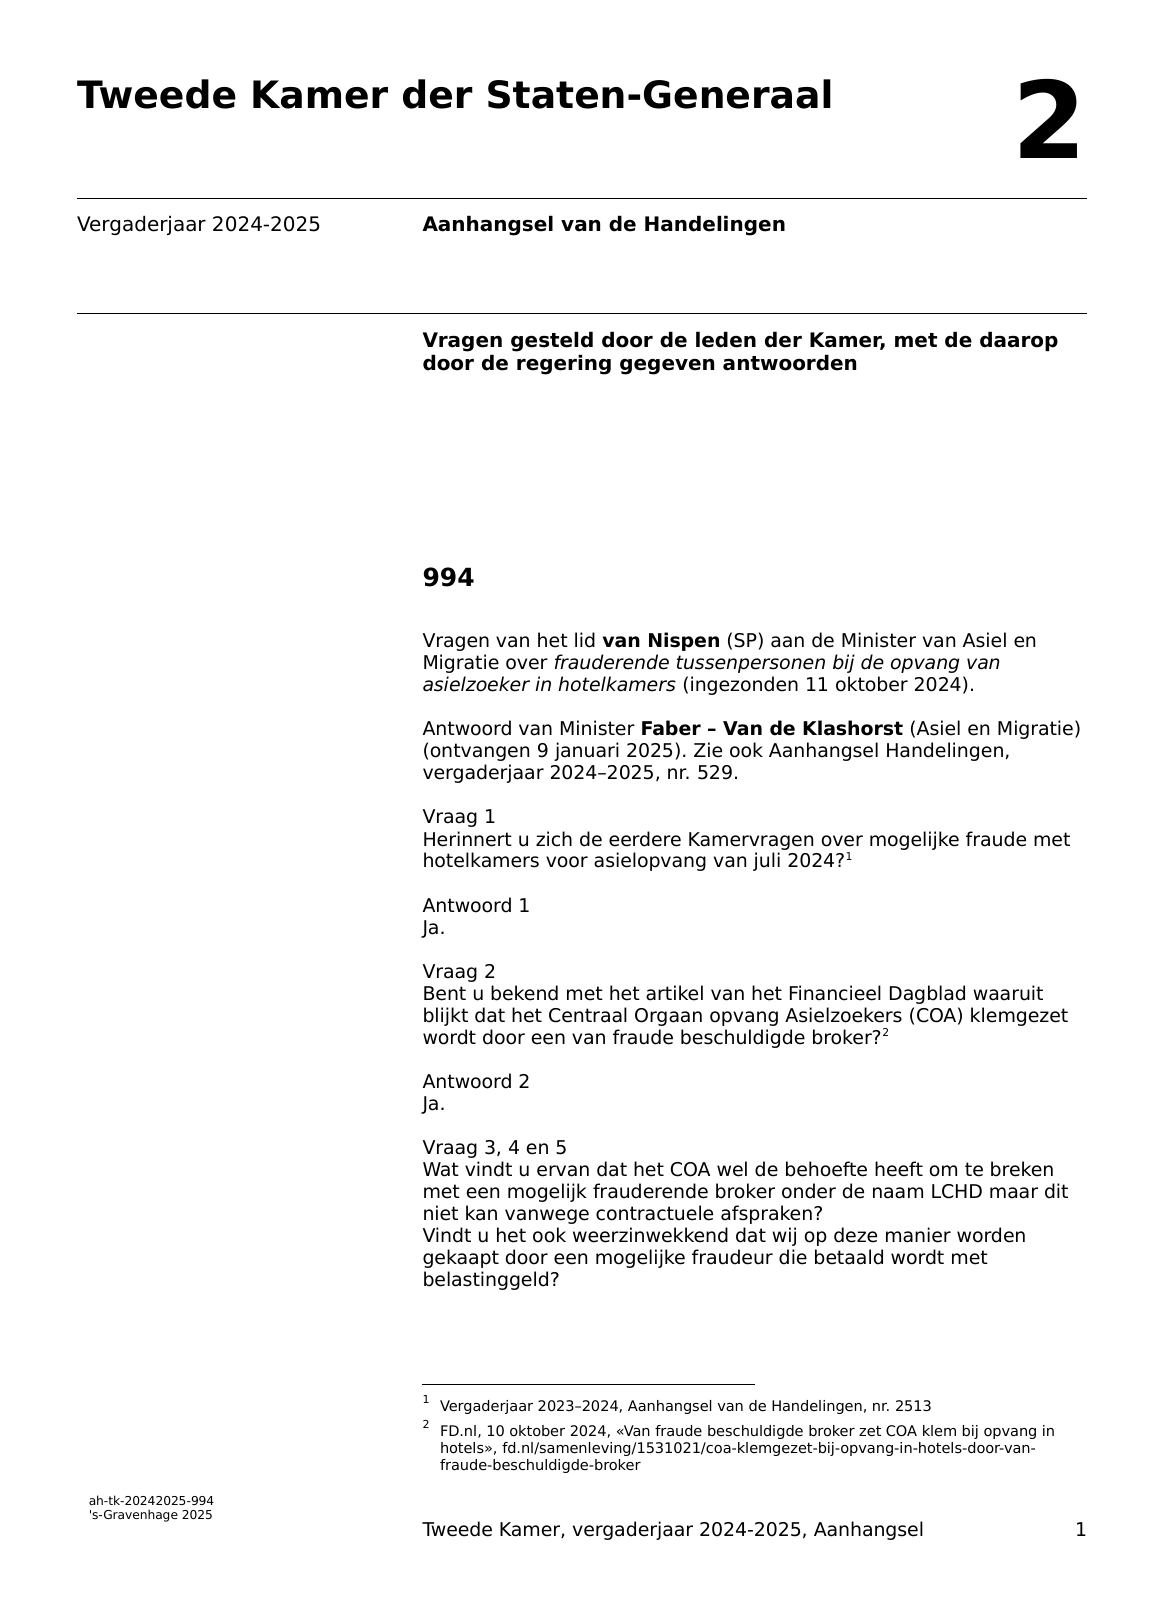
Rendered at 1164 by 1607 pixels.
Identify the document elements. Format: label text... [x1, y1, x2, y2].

text ah-tk-20242025-994 [88, 1494, 323, 1508]
table_cell Aanhangsel van de Handelingen [422, 199, 1087, 313]
text Vraag 3, 4 en 5 [422, 1137, 1087, 1159]
text FD.nl, 10 oktober 2024, «Van fraude beschuldigde broker zet COA klem bij opvang in hotels», fd.nl/samenleving/1531021/coa-klemgezet-bij-opvang-in-hotels-door-van-fraude-beschuldigde-broker [422, 1418, 1087, 1474]
text Bent u bekend met het artikel van het Financieel Dagblad waaruit blijkt dat het Centraal Orgaan opvang Asielzoekers (COA) klemgezet wordt door een van fraude beschuldigde broker? [422, 983, 1087, 1049]
table_cell Vragen gesteld door de leden der Kamer, met de daarop door de regering gegeven antwoorden [422, 314, 1087, 375]
text Vraag 1 [422, 806, 1087, 828]
text Antwoord 1 [422, 894, 1087, 917]
text Vraag 2 [422, 961, 1087, 983]
text Wat vindt u ervan dat het COA wel de behoefte heeft om te breken met een mogelijk frauderende broker onder de naam LCHD maar dit niet kan vanwege contractuele afspraken? [422, 1159, 1087, 1225]
text Vergaderjaar 2023–2024, Aanhangsel van de Handelingen, nr. 2513 [422, 1393, 1087, 1416]
text Herinnert u zich de eerdere Kamervragen over mogelijke fraude met hotelkamers voor asielopvang van juli 2024? [422, 828, 1087, 872]
table_cell Vergaderjaar 2024-2025 [77, 199, 422, 313]
table_header 2 [886, 59, 1087, 198]
table_cell [77, 314, 422, 375]
text Ja. [422, 1093, 1087, 1115]
table_header Tweede Kamer der Staten-Generaal [77, 59, 886, 198]
text 994 [422, 563, 1087, 592]
text Vragen van het lid van Nispen (SP) aan de Minister van Asiel en Migratie over frauderende tussenpersonen bij de opvang van asielzoeker in hotelkamers (ingezonden 11 oktober 2024). [422, 630, 1087, 696]
text 's-Gravenhage 2025 [88, 1508, 323, 1522]
text Vindt u het ook weerzinwekkend dat wij op deze manier worden gekaapt door een mogelijke fraudeur die betaald wordt met belastinggeld? [422, 1225, 1087, 1291]
text Antwoord van Minister Faber – Van de Klashorst (Asiel en Migratie) (ontvangen 9 januari 2025). Zie ook Aanhangsel Handelingen, vergaderjaar 2024–2025, nr. 529. [422, 718, 1087, 784]
text Antwoord 2 [422, 1071, 1087, 1093]
text Ja. [422, 917, 1087, 938]
